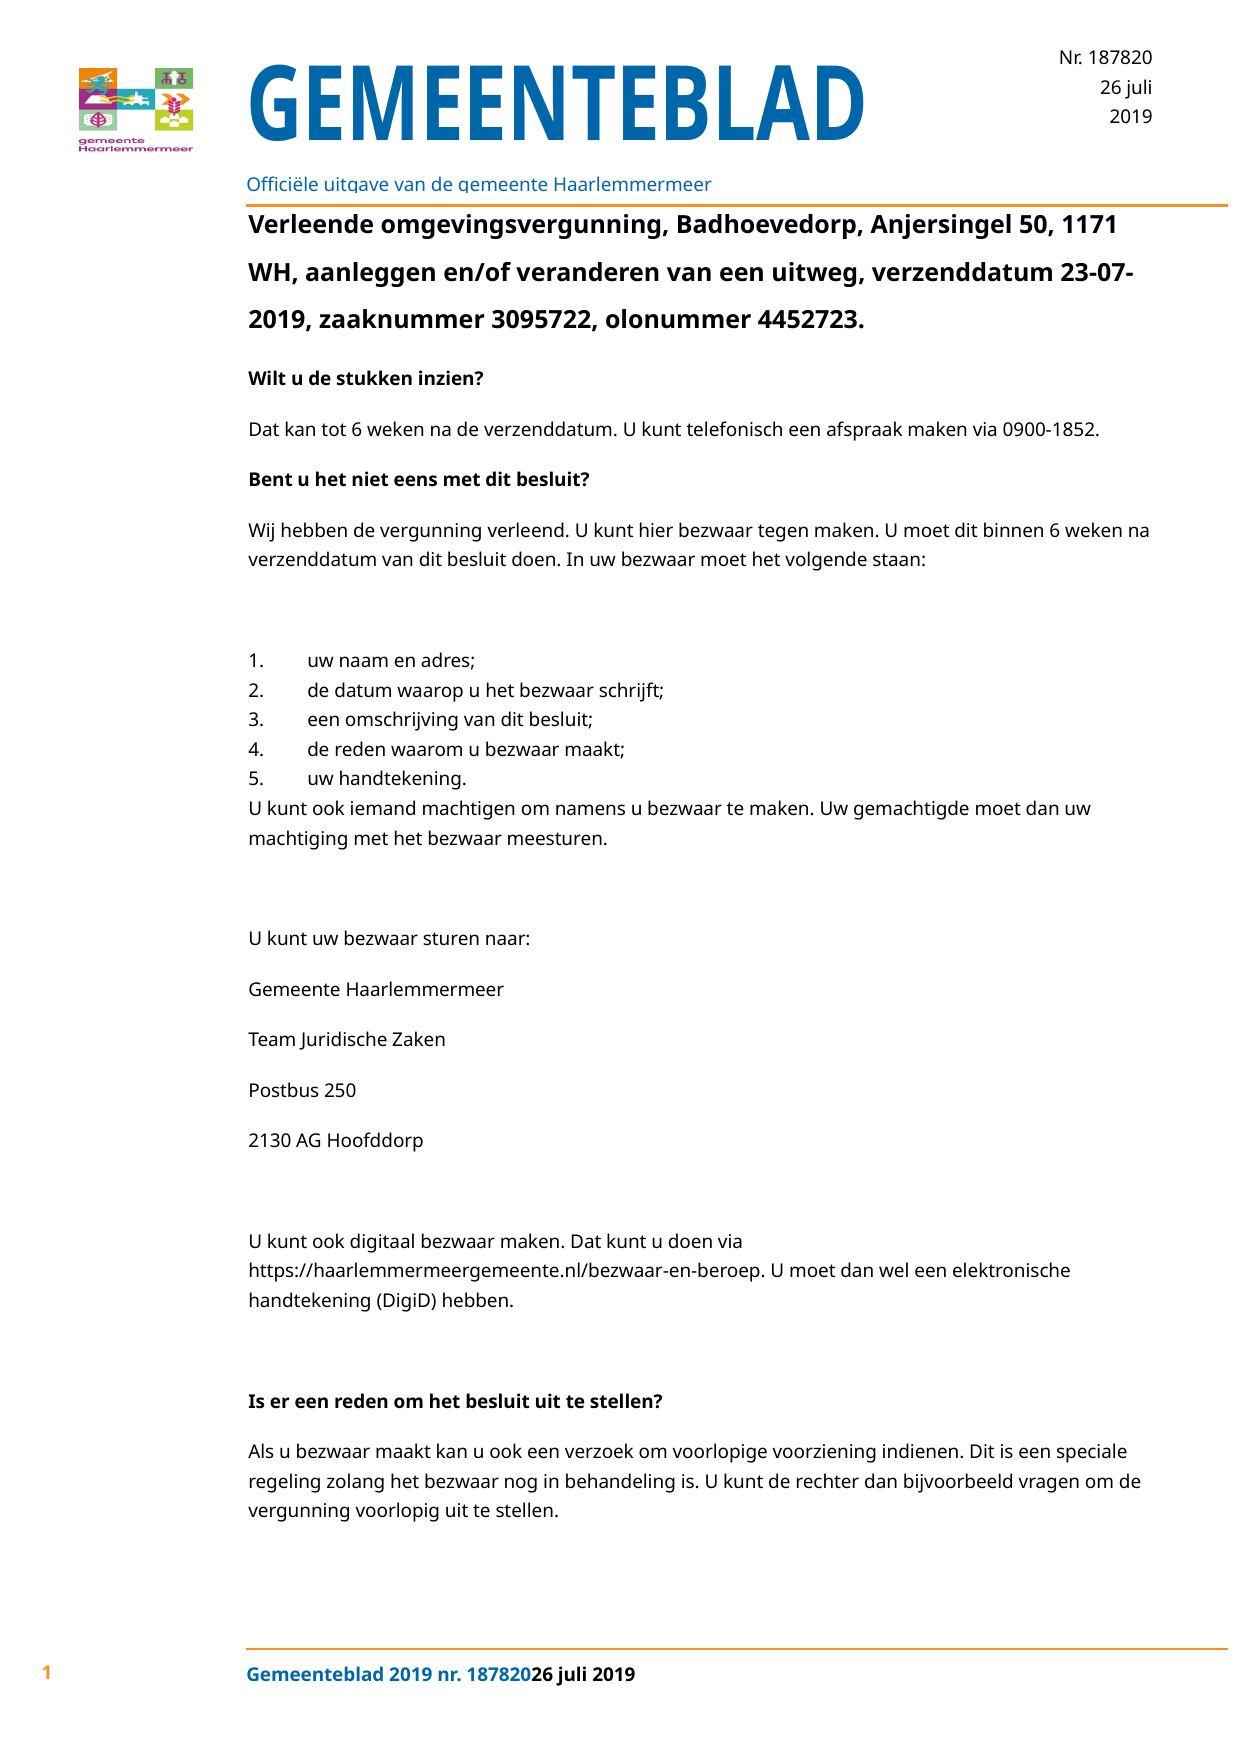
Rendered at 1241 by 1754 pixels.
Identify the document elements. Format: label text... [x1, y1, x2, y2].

list de datum waarop u het bezwaar schrijft; [248, 677, 1152, 702]
text 2130 AG Hoofddorp [248, 1127, 1152, 1153]
text Team Juridische Zaken [248, 1026, 1152, 1052]
text Wij hebben de vergunning verleend. U kunt hier bezwaar tegen maken. U moet dit binnen 6 weken na verzenddatum van dit besluit doen. In uw bezwaar moet het volgende staan: [248, 517, 1152, 572]
text Wilt u de stukken inzien? [248, 366, 1152, 391]
list de reden waarom u bezwaar maakt; [248, 736, 1152, 762]
text U kunt uw bezwaar sturen naar: [248, 926, 1152, 951]
text U kunt ook digitaal bezwaar maken. Dat kunt u doen via https://haarlemmermeergemeente.nl/bezwaar-en-beroep. U moet dan wel een elektronische handtekening (DigiD) hebben. [248, 1228, 1152, 1313]
text Gemeente Haarlemmermeer [248, 976, 1152, 1002]
list uw naam en adres; [248, 647, 1152, 673]
list uw handtekening. [248, 766, 1152, 791]
text Postbus 250 [248, 1077, 1152, 1102]
text Dat kan tot 6 weken na de verzenddatum. U kunt telefonisch een afspraak maken via 0900-1852. [248, 416, 1152, 442]
list een omschrijving van dit besluit; [248, 706, 1152, 732]
text Bent u het niet eens met dit besluit? [248, 466, 1152, 492]
picture [41, 47, 231, 172]
text Is er een reden om het besluit uit te stellen? [248, 1388, 1152, 1414]
text Als u bezwaar maakt kan u ook een verzoek om voorlopige voorziening indienen. Dit is een speciale regeling zolang het bezwaar nog in behandeling is. U kunt de rechter dan bijvoorbeeld vragen om de vergunning voorlopig uit te stellen. [248, 1438, 1152, 1523]
text Verleende omgevingsvergunning, Badhoevedorp, Anjersingel 50, 1171 WH, aanleggen en/of veranderen van een uitweg, verzenddatum 23-07-2019, zaaknummer 3095722, olonummer 4452723. [248, 207, 1152, 336]
text U kunt ook iemand machtigen om namens u bezwaar te maken. Uw gemachtigde moet dan uw machtiging met het bezwaar meesturen. [248, 795, 1152, 850]
